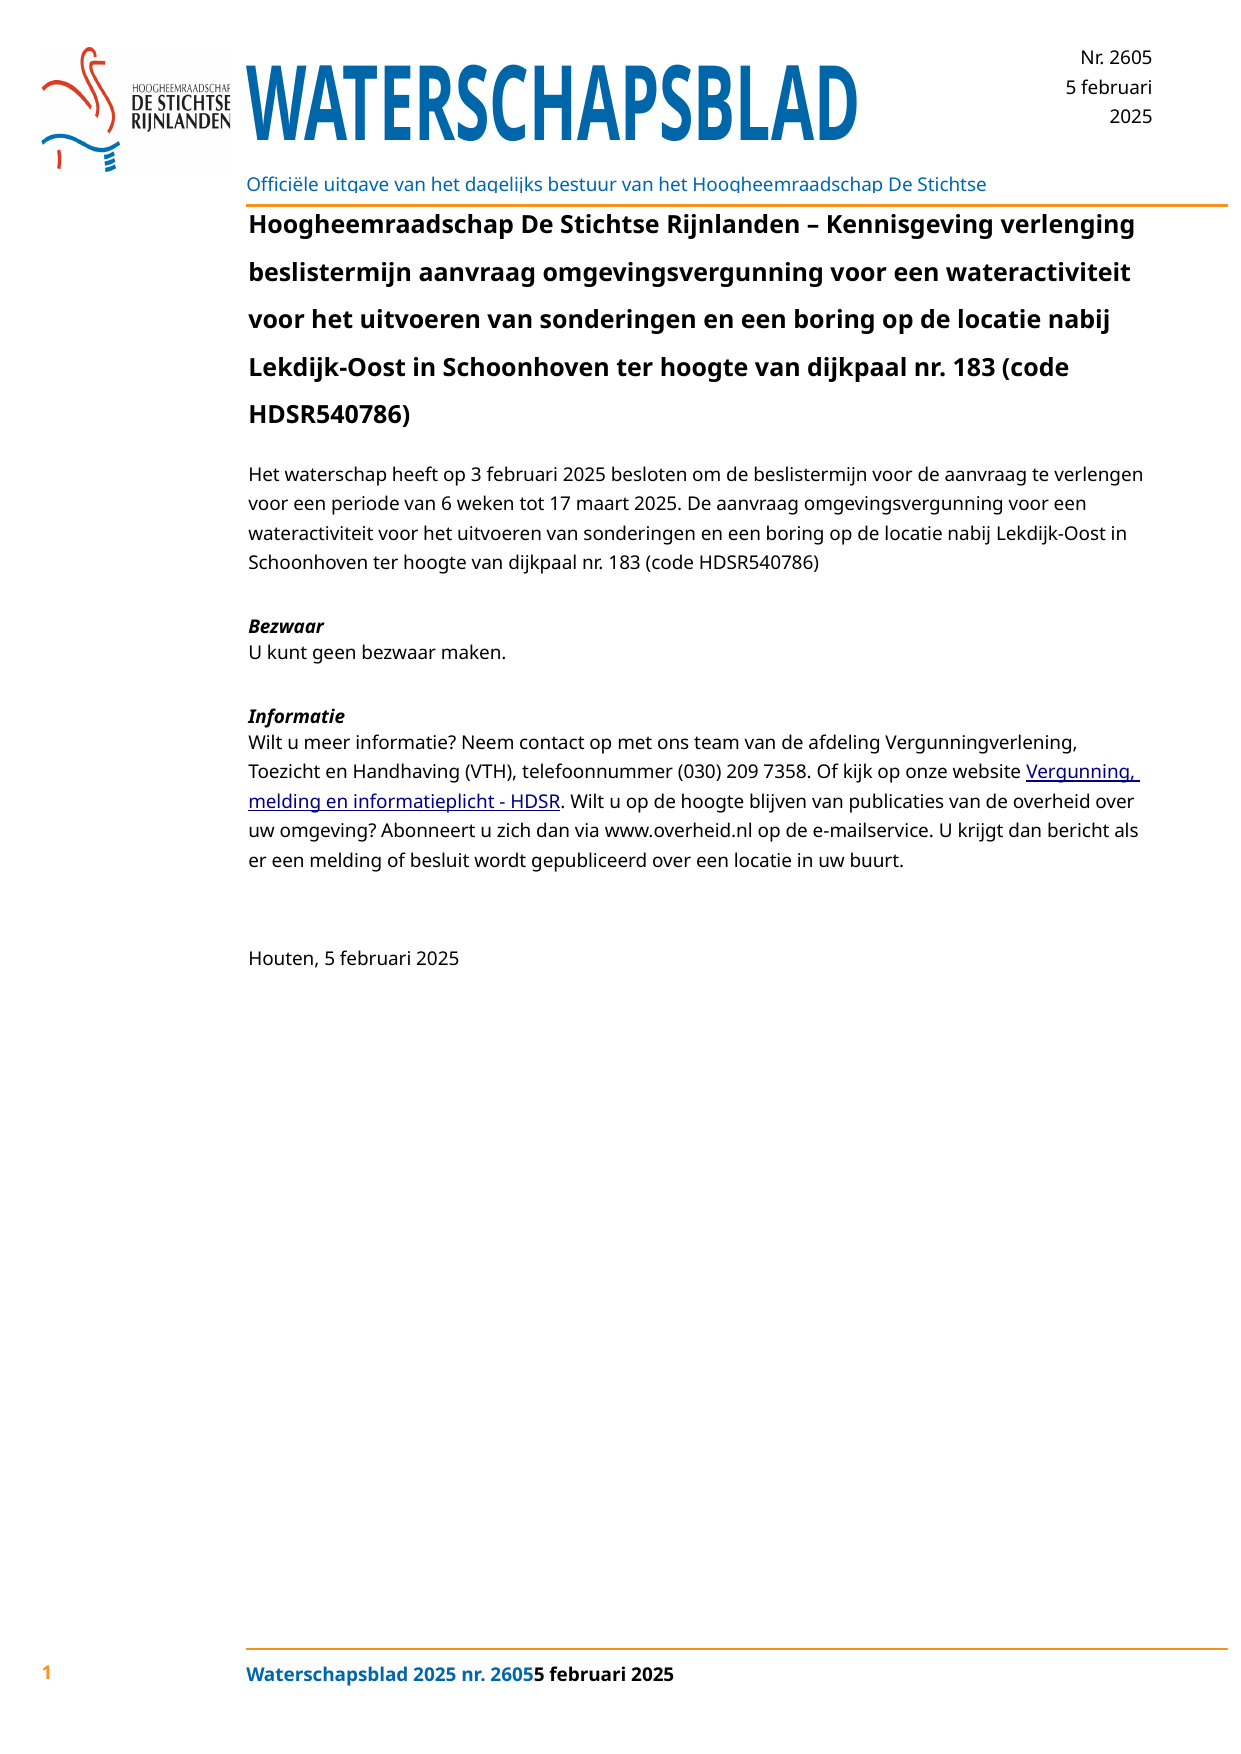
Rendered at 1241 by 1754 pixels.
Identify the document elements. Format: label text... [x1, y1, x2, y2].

text Het waterschap heeft op 3 februari 2025 besloten om de beslistermijn voor de aanvraag te verlengen voor een periode van 6 weken tot 17 maart 2025. De aanvraag omgevingsvergunning voor een wateractiviteit voor het uitvoeren van sonderingen en een boring op de locatie nabij Lekdijk-Oost in Schoonhoven ter hoogte van dijkpaal nr. 183 (code HDSR540786) [248, 461, 1152, 575]
text Wilt u meer informatie? Neem contact op met ons team van de afdeling Vergunningverlening, Toezicht en Handhaving (VTH), telefoonnummer (030) 209 7358. Of kijk op onze website Vergunning, melding en informatieplicht - HDSR. Wilt u op de hoogte blijven van publicaties van de overheid over uw omgeving? Abonneert u zich dan via www.overheid.nl op de e-mailservice. U krijgt dan bericht als er een melding of besluit wordt gepubliceerd over een locatie in uw buurt. [248, 729, 1152, 873]
text Hoogheemraadschap De Stichtse Rijnlanden – Kennisgeving verlenging beslistermijn aanvraag omgevingsvergunning voor een wateractiviteit voor het uitvoeren van sonderingen en een boring op de locatie nabij Lekdijk-Oost in Schoonhoven ter hoogte van dijkpaal nr. 183 (code HDSR540786) [248, 207, 1152, 431]
text Houten, 5 februari 2025 [248, 945, 1152, 971]
picture [41, 47, 231, 172]
text Bezwaar [248, 613, 1152, 639]
text Informatie [248, 703, 1152, 729]
text U kunt geen bezwaar maken. [248, 639, 1152, 665]
